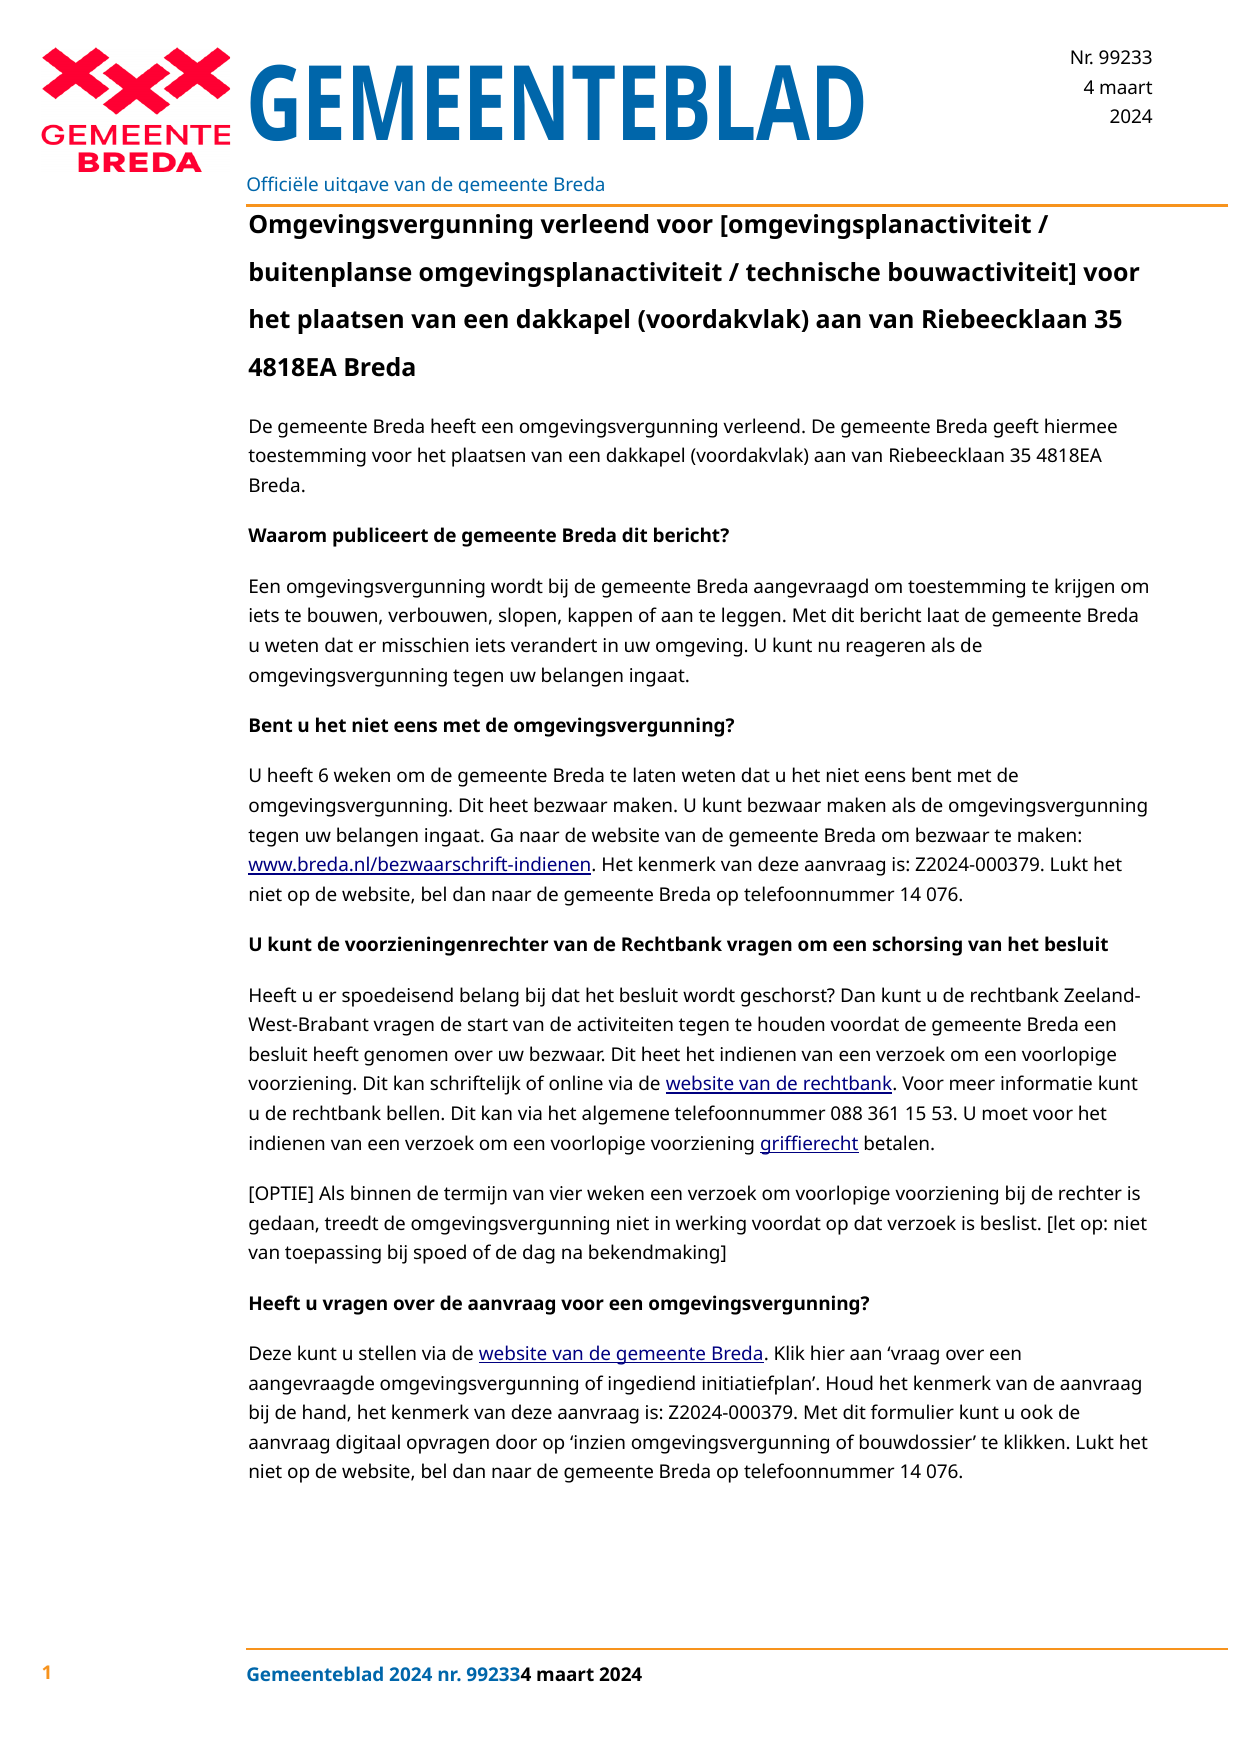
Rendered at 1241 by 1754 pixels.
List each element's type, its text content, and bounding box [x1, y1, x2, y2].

text Heeft u er spoedeisend belang bij dat het besluit wordt geschorst? Dan kunt u de rechtbank Zeeland-West-Brabant vragen de start van de activiteiten tegen te houden voordat de gemeente Breda een besluit heeft genomen over uw bezwaar. Dit heet het indienen van een verzoek om een voorlopige voorziening. Dit kan schriftelijk of online via de website van de rechtbank. Voor meer informatie kunt u de rechtbank bellen. Dit kan via het algemene telefoonnummer 088 361 15 53. U moet voor het indienen van een verzoek om een voorlopige voorziening griffierecht betalen. [248, 982, 1152, 1156]
text U heeft 6 weken om de gemeente Breda te laten weten dat u het niet eens bent met de omgevingsvergunning. Dit heet bezwaar maken. U kunt bezwaar maken als de omgevingsvergunning tegen uw belangen ingaat. Ga naar de website van de gemeente Breda om bezwaar te maken: www.breda.nl/bezwaarschrift-indienen. Het kenmerk van deze aanvraag is: Z2024-000379. Lukt het niet op de website, bel dan naar de gemeente Breda op telefoonnummer 14 076. [248, 763, 1152, 907]
text Bent u het niet eens met de omgevingsvergunning? [248, 712, 1152, 738]
text De gemeente Breda heeft een omgevingsvergunning verleend. De gemeente Breda geeft hiermee toestemming voor het plaatsen van een dakkapel (voordakvlak) aan van Riebeecklaan 35 4818EA Breda. [248, 413, 1152, 498]
picture [41, 47, 231, 172]
text [OPTIE] Als binnen de termijn van vier weken een verzoek om voorlopige voorziening bij de rechter is gedaan, treedt de omgevingsvergunning niet in werking voordat op dat verzoek is beslist. [let op: niet van toepassing bij spoed of de dag na bekendmaking] [248, 1180, 1152, 1265]
text Omgevingsvergunning verleend voor [omgevingsplanactiviteit / buitenplanse omgevingsplanactiviteit / technische bouwactiviteit] voor het plaatsen van een dakkapel (voordakvlak) aan van Riebeecklaan 35 4818EA Breda [248, 207, 1152, 384]
text Deze kunt u stellen via de website van de gemeente Breda. Klik hier aan ‘vraag over een aangevraagde omgevingsvergunning of ingediend initiatiefplan’. Houd het kenmerk van de aanvraag bij de hand, het kenmerk van deze aanvraag is: Z2024-000379. Met dit formulier kunt u ook de aanvraag digitaal opvragen door op ‘inzien omgevingsvergunning of bouwdossier’ te klikken. Lukt het niet op de website, bel dan naar de gemeente Breda op telefoonnummer 14 076. [248, 1340, 1152, 1484]
text U kunt de voorzieningenrechter van de Rechtbank vragen om een schorsing van het besluit [248, 931, 1152, 957]
text Een omgevingsvergunning wordt bij de gemeente Breda aangevraagd om toestemming te krijgen om iets te bouwen, verbouwen, slopen, kappen of aan te leggen. Met dit bericht laat de gemeente Breda u weten dat er misschien iets verandert in uw omgeving. U kunt nu reageren als de omgevingsvergunning tegen uw belangen ingaat. [248, 573, 1152, 688]
text Waarom publiceert de gemeente Breda dit bericht? [248, 523, 1152, 548]
text Heeft u vragen over de aanvraag voor een omgevingsvergunning? [248, 1290, 1152, 1316]
